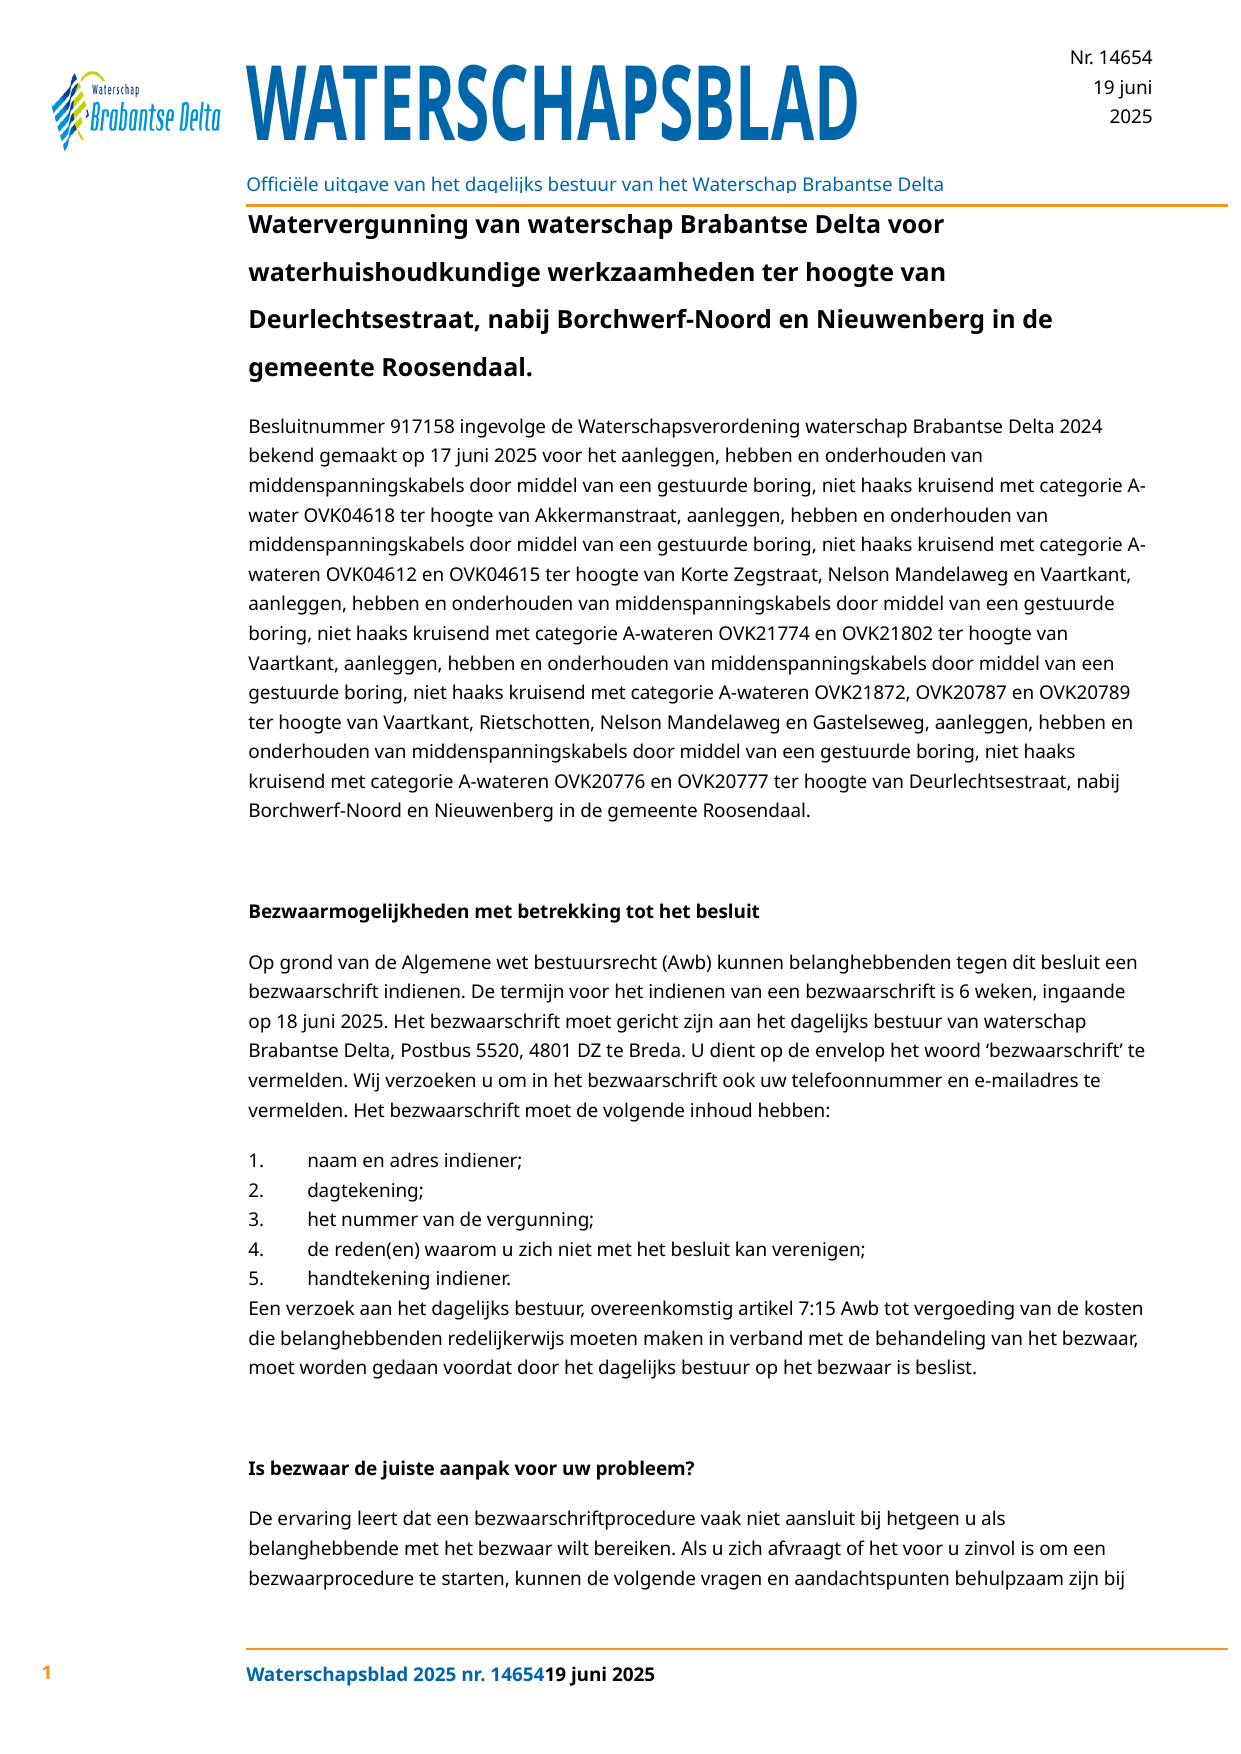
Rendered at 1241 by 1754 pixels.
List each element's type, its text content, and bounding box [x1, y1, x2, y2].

text Een verzoek aan het dagelijks bestuur, overeenkomstig artikel 7:15 Awb tot vergoeding van de kosten die belanghebbenden redelijkerwijs moeten maken in verband met de behandeling van het bezwaar, moet worden gedaan voordat door het dagelijks bestuur op het bezwaar is beslist. [248, 1295, 1152, 1380]
text Besluitnummer 917158 ingevolge de Waterschapsverordening waterschap Brabantse Delta 2024 bekend gemaakt op 17 juni 2025 voor het aanleggen, hebben en onderhouden van middenspanningskabels door middel van een gestuurde boring, niet haaks kruisend met categorie A-water OVK04618 ter hoogte van Akkermanstraat, aanleggen, hebben en onderhouden van middenspanningskabels door middel van een gestuurde boring, niet haaks kruisend met categorie A-wateren OVK04612 en OVK04615 ter hoogte van Korte Zegstraat, Nelson Mandelaweg en Vaartkant, aanleggen, hebben en onderhouden van middenspanningskabels door middel van een gestuurde boring, niet haaks kruisend met categorie A-wateren OVK21774 en OVK21802 ter hoogte van Vaartkant, aanleggen, hebben en onderhouden van middenspanningskabels door middel van een gestuurde boring, niet haaks kruisend met categorie A-wateren OVK21872, OVK20787 en OVK20789 ter hoogte van Vaartkant, Rietschotten, Nelson Mandelaweg en Gastelseweg, aanleggen, hebben en onderhouden van middenspanningskabels door middel van een gestuurde boring, niet haaks kruisend met categorie A-wateren OVK20776 en OVK20777 ter hoogte van Deurlechtsestraat, nabij Borchwerf-Noord en Nieuwenberg in de gemeente Roosendaal. [248, 413, 1152, 823]
list handtekening indiener. [248, 1266, 1152, 1291]
list dagtekening; [248, 1177, 1152, 1203]
text Op grond van de Algemene wet bestuursrecht (Awb) kunnen belanghebbenden tegen dit besluit een bezwaarschrift indienen. De termijn voor het indienen van een bezwaarschrift is 6 weken, ingaande op 18 juni 2025. Het bezwaarschrift moet gericht zijn aan het dagelijks bestuur van waterschap Brabantse Delta, Postbus 5520, 4801 DZ te Breda. U dient op de envelop het woord ‘bezwaarschrift’ te vermelden. Wij verzoeken u om in het bezwaarschrift ook uw telefoonnummer en e‑mailadres te vermelden. Het bezwaarschrift moet de volgende inhoud hebben: [248, 949, 1152, 1123]
text De ervaring leert dat een bezwaarschriftprocedure vaak niet aansluit bij hetgeen u als belanghebbende met het bezwaar wilt bereiken. Als u zich afvraagt of het voor u zinvol is om een bezwaarprocedure te starten, kunnen de volgende vragen en aandachtspunten behulpzaam zijn bij [248, 1506, 1152, 1591]
text Is bezwaar de juiste aanpak voor uw probleem? [248, 1455, 1152, 1481]
picture [41, 47, 231, 172]
list naam en adres indiener; [248, 1147, 1152, 1173]
text Bezwaarmogelijkheden met betrekking tot het besluit [248, 898, 1152, 924]
list de reden(en) waarom u zich niet met het besluit kan verenigen; [248, 1236, 1152, 1262]
list het nummer van de vergunning; [248, 1206, 1152, 1232]
text Watervergunning van waterschap Brabantse Delta voor waterhuishoudkundige werkzaamheden ter hoogte van Deurlechtsestraat, nabij Borchwerf-Noord en Nieuwenberg in de gemeente Roosendaal. [248, 207, 1152, 384]
